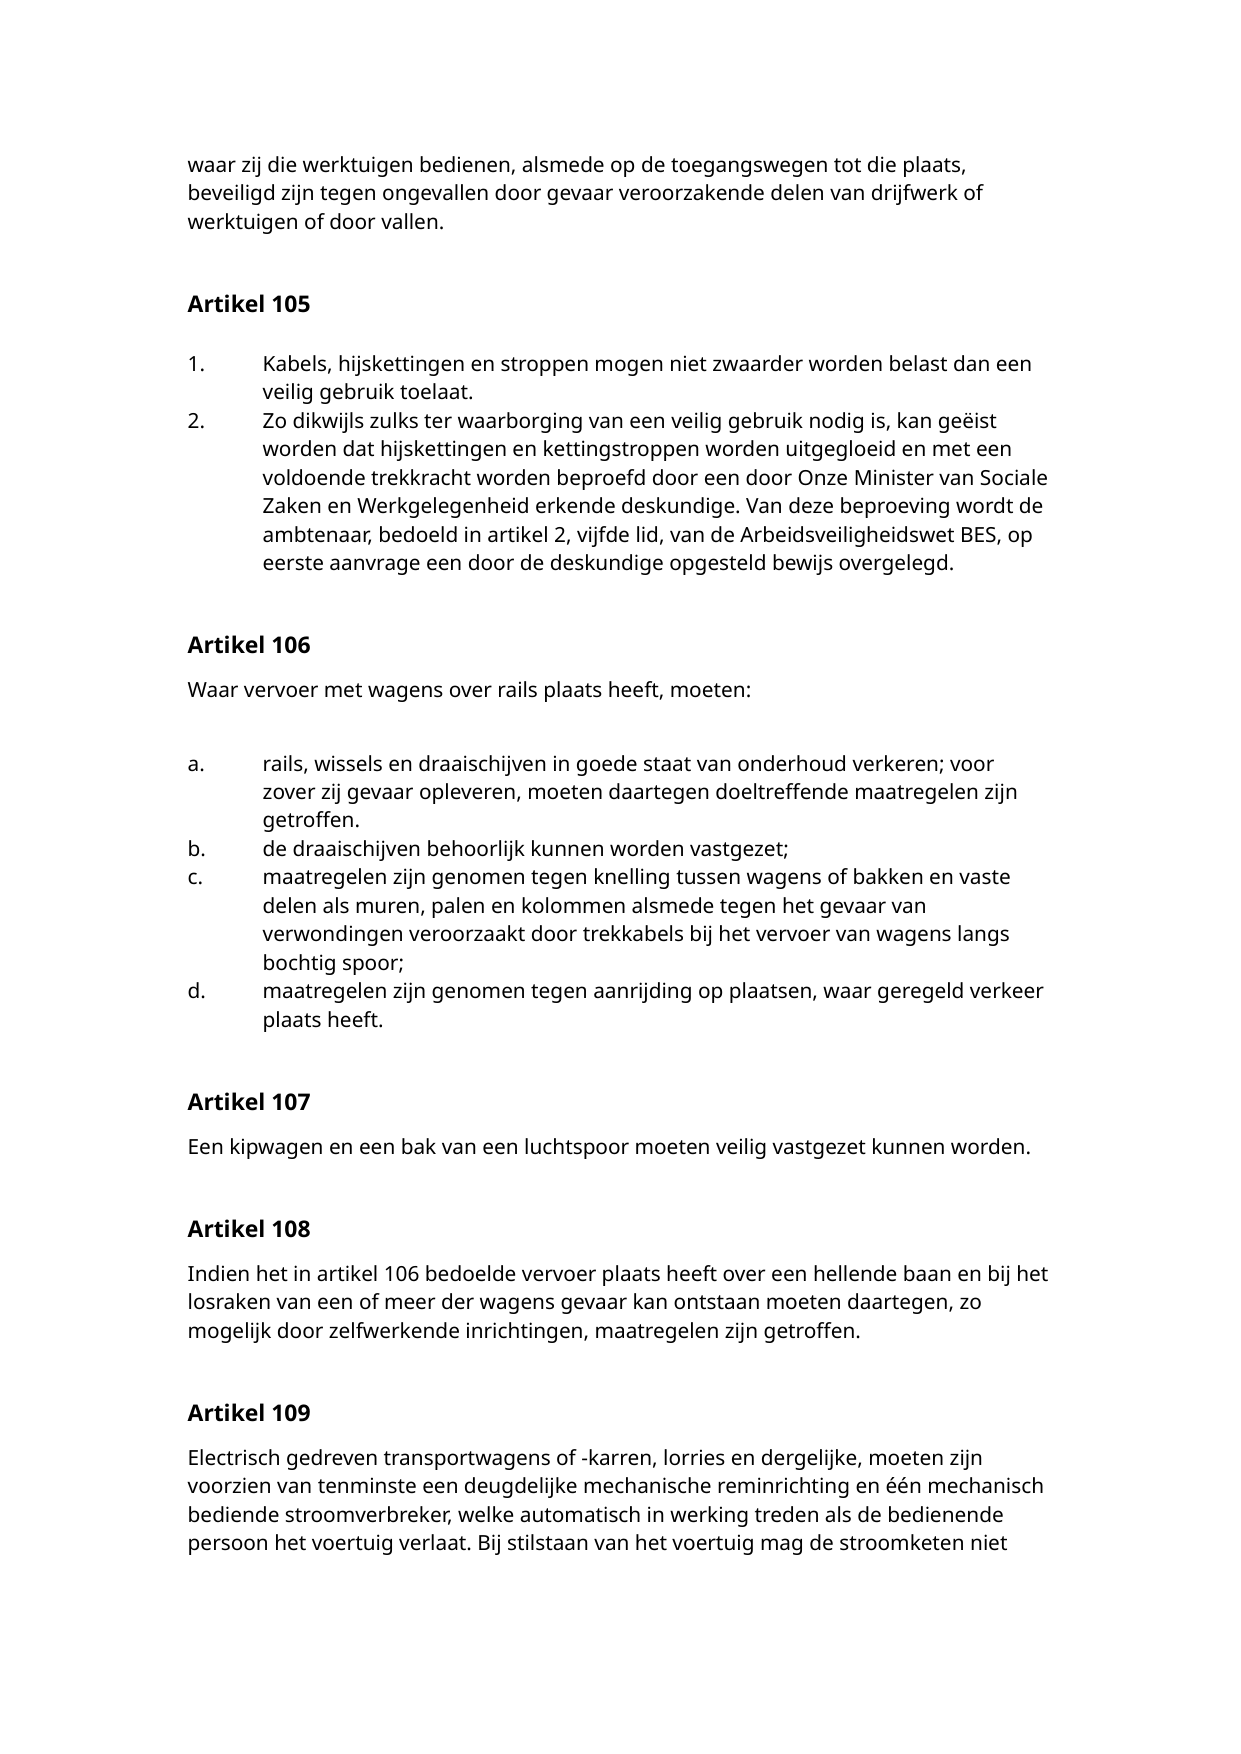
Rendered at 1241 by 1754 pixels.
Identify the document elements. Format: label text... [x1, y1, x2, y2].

list Kabels, hijskettingen en stroppen mogen niet zwaarder worden belast dan een veilig gebruik toelaat. [187, 349, 1053, 406]
text Indien het in artikel 106 bedoelde vervoer plaats heeft over een hellende baan en bij het losraken van een of meer der wagens gevaar kan ontstaan moeten daartegen, zo mogelijk door zelfwerkende inrichtingen, maatregelen zijn getroffen. [187, 1259, 1053, 1344]
subtitle Artikel 105 [187, 288, 1053, 319]
text Een kipwagen en een bak van een luchtspoor moeten veilig vastgezet kunnen worden. [187, 1132, 1053, 1160]
subtitle Artikel 108 [187, 1213, 1053, 1244]
text waar zij die werktuigen bedienen, alsmede op de toegangswegen tot die plaats, beveiligd zijn tegen ongevallen door gevaar veroorzakende delen van drijfwerk of werktuigen of door vallen. [187, 150, 1053, 235]
subtitle Artikel 109 [187, 1397, 1053, 1428]
subtitle Artikel 107 [187, 1086, 1053, 1117]
text Electrisch gedreven transportwagens of -karren, lorries en dergelijke, moeten zijn voorzien van tenminste een deugdelijke mechanische reminrichting en één mechanisch bediende stroomverbreker, welke automatisch in werking treden als de bedienende persoon het voertuig verlaat. Bij stilstaan van het voertuig mag de stroomketen niet [187, 1443, 1053, 1557]
list rails, wissels en draaischijven in goede staat van onderhoud verkeren; voor zover zij gevaar opleveren, moeten daartegen doeltreffende maatregelen zijn getroffen. [187, 749, 1053, 834]
list maatregelen zijn genomen tegen aanrijding op plaatsen, waar geregeld verkeer plaats heeft. [187, 976, 1053, 1033]
list de draaischijven behoorlijk kunnen worden vastgezet; [187, 834, 1053, 862]
list Zo dikwijls zulks ter waarborging van een veilig gebruik nodig is, kan geëist worden dat hijskettingen en kettingstroppen worden uitgegloeid en met een voldoende trekkracht worden beproefd door een door Onze Minister van Sociale Zaken en Werkgelegenheid erkende deskundige. Van deze beproeving wordt de ambtenaar, bedoeld in artikel 2, vijfde lid, van de Arbeidsveiligheidswet BES, op eerste aanvrage een door de deskundige opgesteld bewijs overgelegd. [187, 406, 1053, 577]
list maatregelen zijn genomen tegen knelling tussen wagens of bakken en vaste delen als muren, palen en kolommen alsmede tegen het gevaar van verwondingen veroorzaakt door trekkabels bij het vervoer van wagens langs bochtig spoor; [187, 862, 1053, 976]
subtitle Artikel 106 [187, 629, 1053, 660]
text Waar vervoer met wagens over rails plaats heeft, moeten: [187, 675, 1053, 704]
